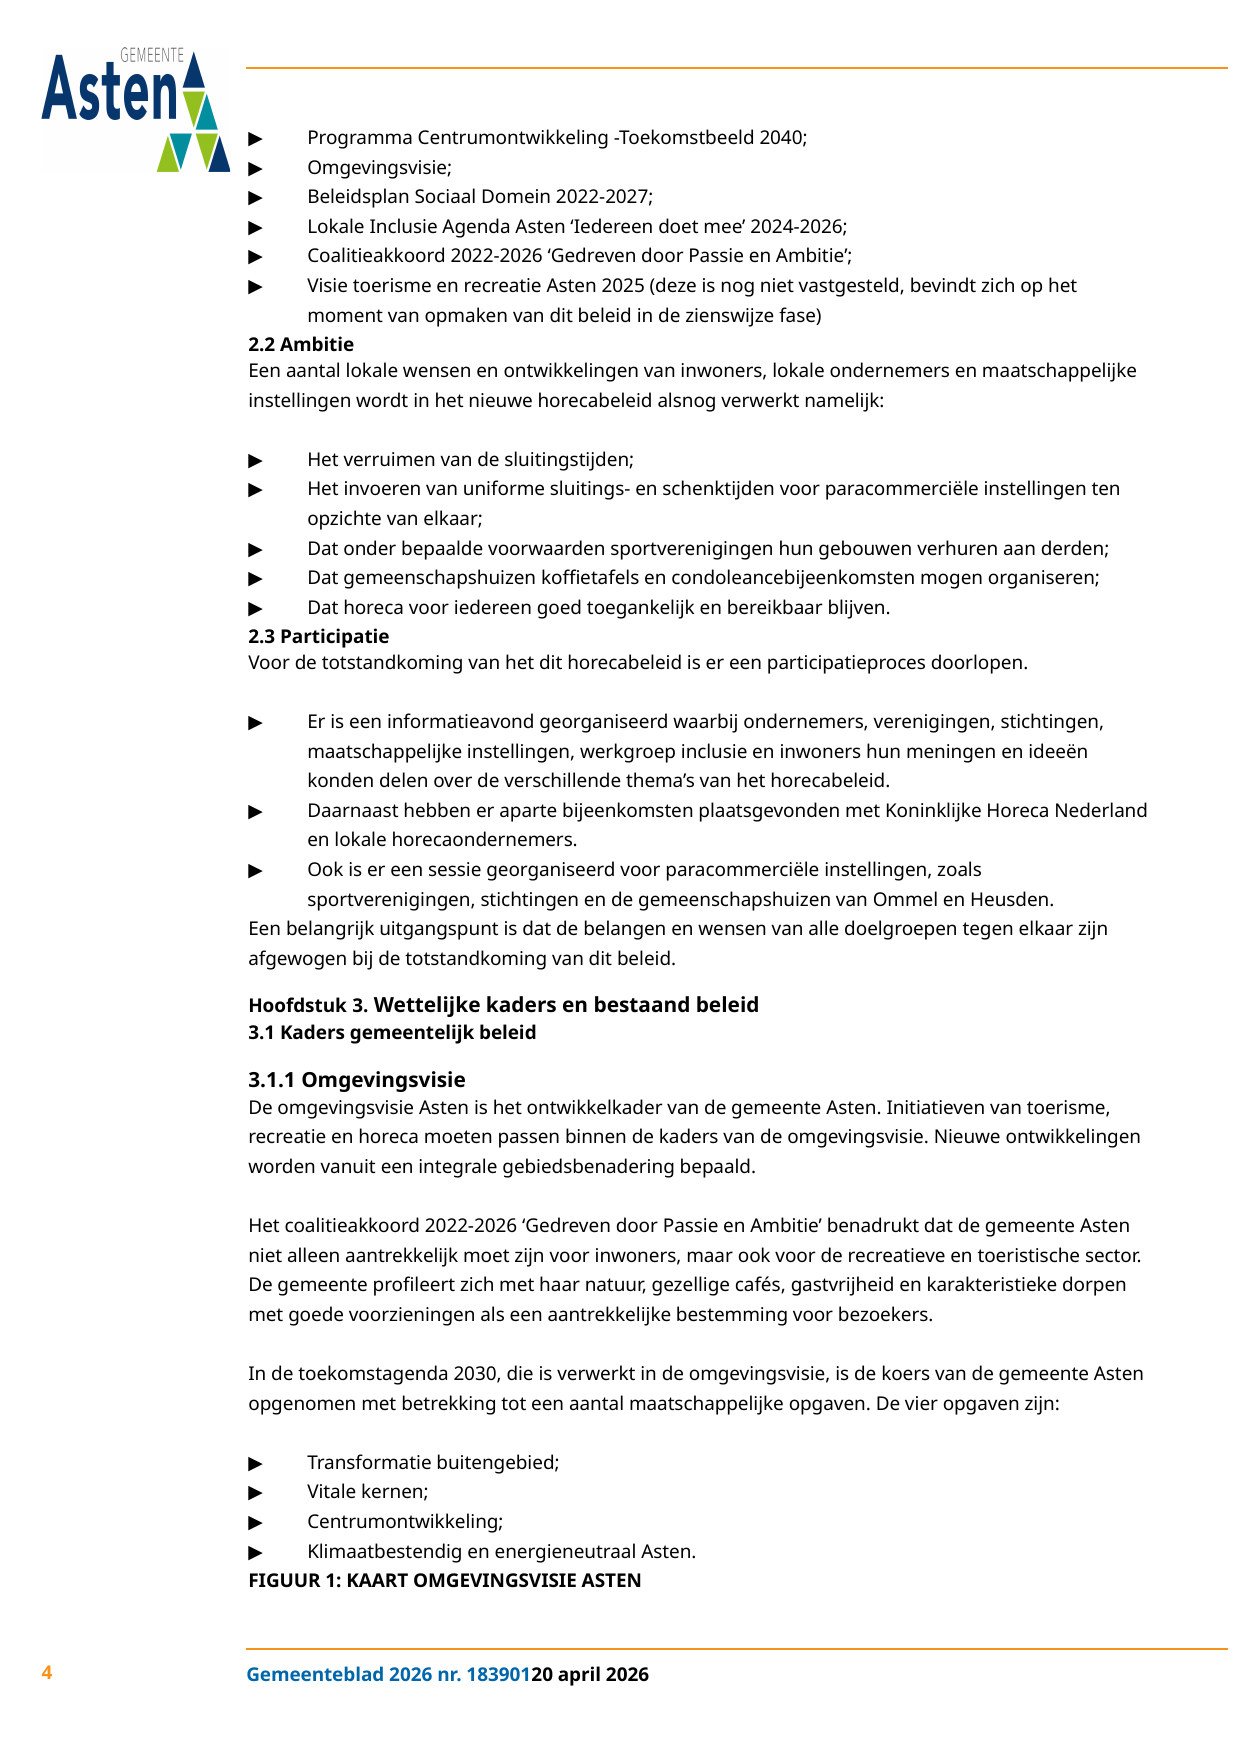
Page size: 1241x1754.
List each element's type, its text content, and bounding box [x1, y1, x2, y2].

text 2.3 Participatie [248, 623, 1152, 649]
list Het verruimen van de sluitingstijden; [248, 446, 1152, 472]
list Beleidsplan Sociaal Domein 2022-2027; [248, 183, 1152, 209]
list Omgevingsvisie; [248, 154, 1152, 180]
list Ook is er een sessie georganiseerd voor paracommerciële instellingen, zoals sportverenigingen, stichtingen en de gemeenschapshuizen van Ommel en Heusden. [248, 856, 1152, 912]
list Daarnaast hebben er aparte bijeenkomsten plaatsgevonden met Koninklijke Horeca Nederland en lokale horecaondernemers. [248, 797, 1152, 852]
list Dat horeca voor iedereen goed toegankelijk en bereikbaar blijven. [248, 594, 1152, 619]
text Voor de totstandkoming van het dit horecabeleid is er een participatieproces doorlopen. [248, 649, 1152, 675]
text Hoofdstuk 3. Wettelijke kaders en bestaand beleid [248, 991, 1152, 1019]
picture [41, 47, 231, 172]
list Dat gemeenschapshuizen koffietafels en condoleancebijeenkomsten mogen organiseren; [248, 564, 1152, 590]
list Dat onder bepaalde voorwaarden sportverenigingen hun gebouwen verhuren aan derden; [248, 535, 1152, 560]
text FIGUUR 1: KAART OMGEVINGSVISIE ASTEN [248, 1567, 1152, 1593]
list Er is een informatieavond georganiseerd waarbij ondernemers, verenigingen, stichtingen, maatschappelijke instellingen, werkgroep inclusie en inwoners hun meningen en ideeën konden delen over de verschillende thema’s van het horecabeleid. [248, 708, 1152, 793]
text 3.1 Kaders gemeentelijk beleid [248, 1019, 1152, 1045]
list Lokale Inclusie Agenda Asten ‘Iedereen doet mee’ 2024-2026; [248, 213, 1152, 239]
text Een belangrijk uitgangspunt is dat de belangen en wensen van alle doelgroepen tegen elkaar zijn afgewogen bij de totstandkoming van dit beleid. [248, 915, 1152, 971]
list Coalitieakkoord 2022-2026 ‘Gedreven door Passie en Ambitie’; [248, 243, 1152, 268]
list Visie toerisme en recreatie Asten 2025 (deze is nog niet vastgesteld, bevindt zich op het moment van opmaken van dit beleid in de zienswijze fase) [248, 272, 1152, 328]
list Het invoeren van uniforme sluitings- en schenktijden voor paracommerciële instellingen ten opzichte van elkaar; [248, 476, 1152, 531]
list Programma Centrumontwikkeling -Toekomstbeeld 2040; [248, 124, 1152, 150]
text Een aantal lokale wensen en ontwikkelingen van inwoners, lokale ondernemers en maatschappelijke instellingen wordt in het nieuwe horecabeleid alsnog verwerkt namelijk: [248, 357, 1152, 412]
text Het coalitieakkoord 2022-2026 ‘Gedreven door Passie en Ambitie’ benadrukt dat de gemeente Asten niet alleen aantrekkelijk moet zijn voor inwoners, maar ook voor de recreatieve en toeristische sector. De gemeente profileert zich met haar natuur, gezellige cafés, gastvrijheid en karakteristieke dorpen met goede voorzieningen als een aantrekkelijke bestemming voor bezoekers. [248, 1212, 1152, 1327]
text 3.1.1 Omgevingsvisie [248, 1066, 1152, 1094]
list Transformatie buitengebied; [248, 1449, 1152, 1475]
list Centrumontwikkeling; [248, 1508, 1152, 1534]
text De omgevingsvisie Asten is het ontwikkelkader van de gemeente Asten. Initiatieven van toerisme, recreatie en horeca moeten passen binnen de kaders van de omgevingsvisie. Nieuwe ontwikkelingen worden vanuit een integrale gebiedsbenadering bepaald. [248, 1094, 1152, 1179]
text In de toekomstagenda 2030, die is verwerkt in de omgevingsvisie, is de koers van de gemeente Asten opgenomen met betrekking tot een aantal maatschappelijke opgaven. De vier opgaven zijn: [248, 1360, 1152, 1416]
text 2.2 Ambitie [248, 331, 1152, 357]
list Klimaatbestendig en energieneutraal Asten. [248, 1538, 1152, 1563]
list Vitale kernen; [248, 1479, 1152, 1504]
